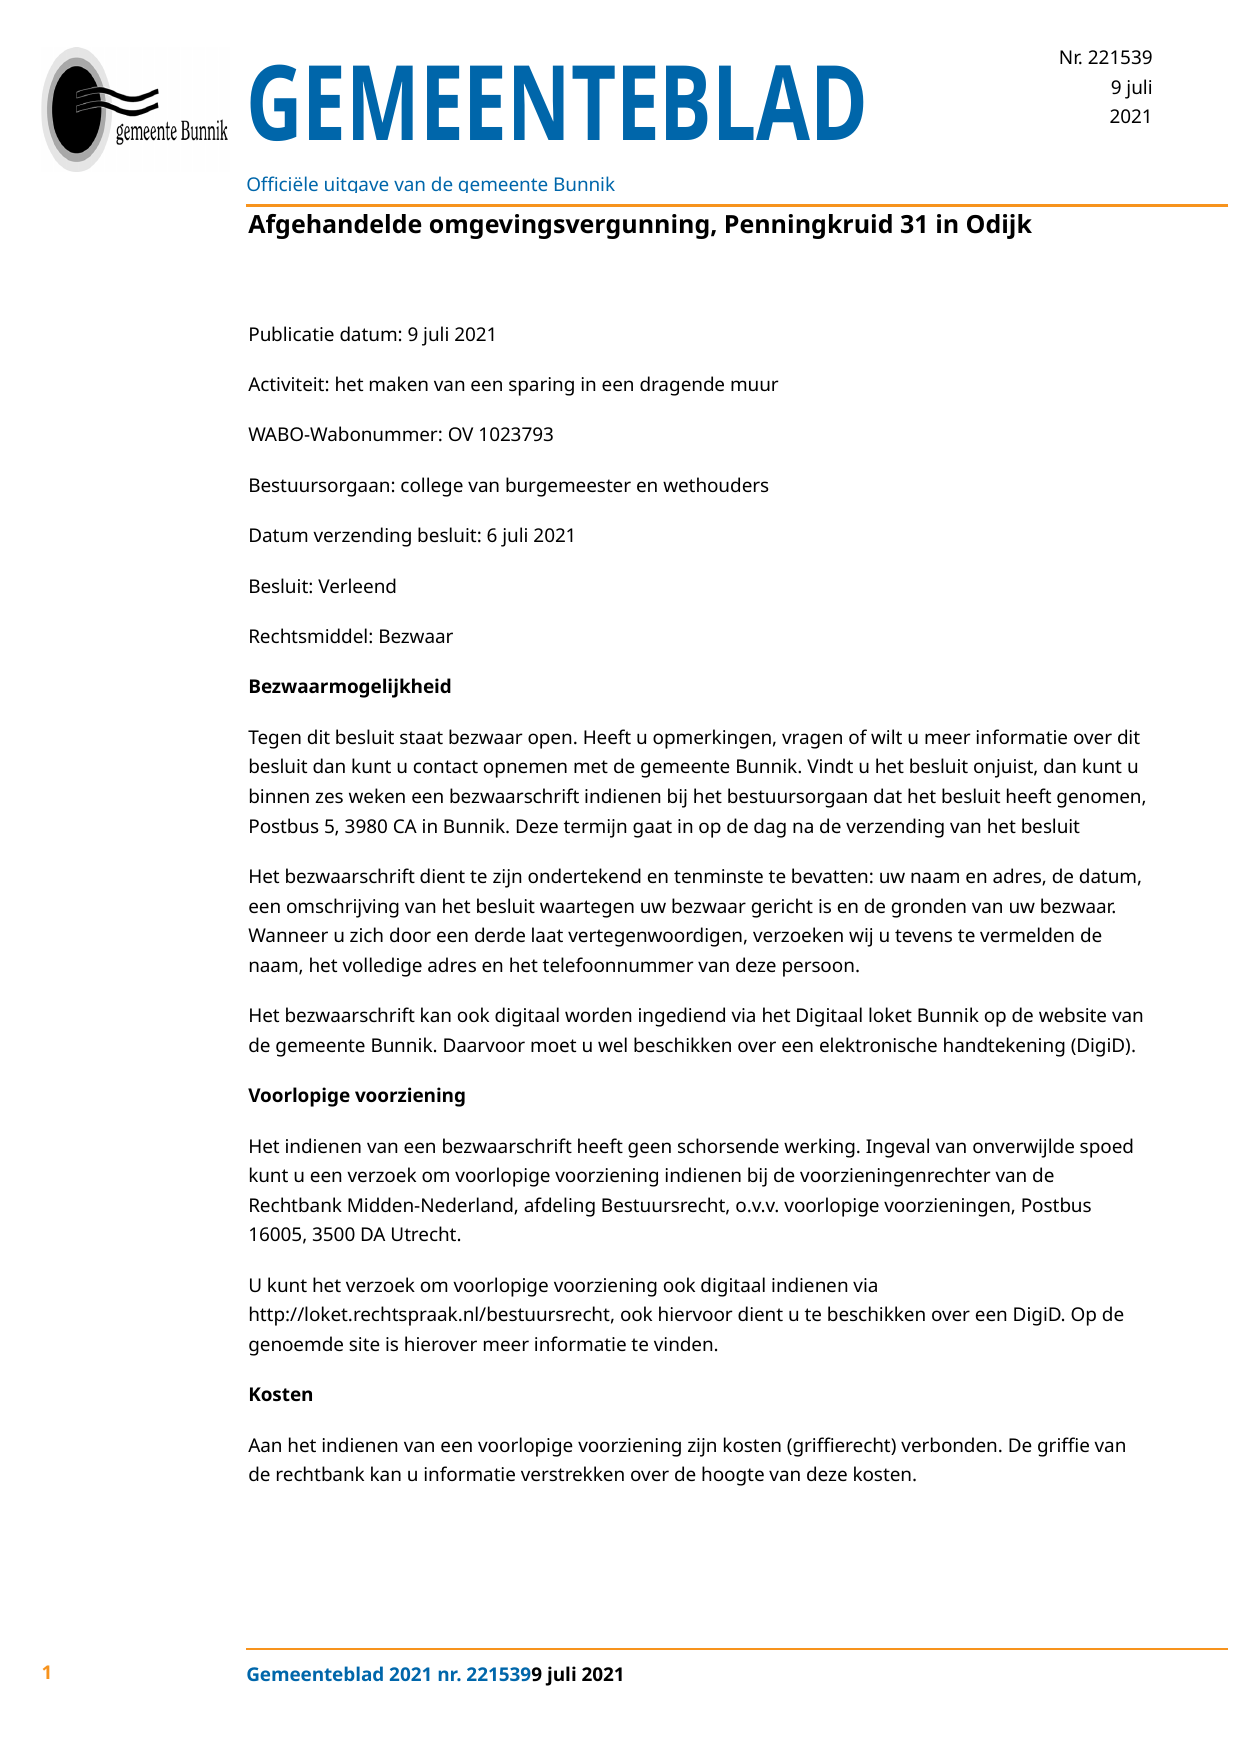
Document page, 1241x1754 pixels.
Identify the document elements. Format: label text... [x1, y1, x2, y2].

text WABO-Wabonummer: OV 1023793 [248, 422, 1152, 447]
text Besluit: Verleend [248, 573, 1152, 598]
text Voorlopige voorziening [248, 1082, 1152, 1108]
text Bezwaarmogelijkheid [248, 674, 1152, 699]
text Het indienen van een bezwaarschrift heeft geen schorsende werking. Ingeval van onverwijlde spoed kunt u een verzoek om voorlopige voorziening indienen bij de voorzieningenrechter van de Rechtbank Midden-Nederland, afdeling Bestuursrecht, o.v.v. voorlopige voorzieningen, Postbus 16005, 3500 DA Utrecht. [248, 1133, 1152, 1247]
text Kosten [248, 1382, 1152, 1407]
text U kunt het verzoek om voorlopige voorziening ook digitaal indienen via http://loket.rechtspraak.nl/bestuursrecht, ook hiervoor dient u te beschikken over een DigiD. Op de genoemde site is hierover meer informatie te vinden. [248, 1272, 1152, 1357]
text Datum verzending besluit: 6 juli 2021 [248, 522, 1152, 548]
text Afgehandelde omgevingsvergunning, Penningkruid 31 in Odijk [248, 207, 1152, 241]
text Activiteit: het maken van een sparing in een dragende muur [248, 371, 1152, 397]
text Publicatie datum: 9 juli 2021 [248, 321, 1152, 346]
picture [41, 47, 231, 172]
text Tegen dit besluit staat bezwaar open. Heeft u opmerkingen, vragen of wilt u meer informatie over dit besluit dan kunt u contact opnemen met de gemeente Bunnik. Vindt u het besluit onjuist, dan kunt u binnen zes weken een bezwaarschrift indienen bij het bestuursorgaan dat het besluit heeft genomen, Postbus 5, 3980 CA in Bunnik. Deze termijn gaat in op de dag na de verzending van het besluit [248, 724, 1152, 838]
text Het bezwaarschrift kan ook digitaal worden ingediend via het Digitaal loket Bunnik op de website van de gemeente Bunnik. Daarvoor moet u wel beschikken over een elektronische handtekening (DigiD). [248, 1002, 1152, 1058]
text Aan het indienen van een voorlopige voorziening zijn kosten (griffierecht) verbonden. De griffie van de rechtbank kan u informatie verstrekken over de hoogte van deze kosten. [248, 1432, 1152, 1487]
text Rechtsmiddel: Bezwaar [248, 623, 1152, 649]
text Het bezwaarschrift dient te zijn ondertekend en tenminste te bevatten: uw naam en adres, de datum, een omschrijving van het besluit waartegen uw bezwaar gericht is en de gronden van uw bezwaar. Wanneer u zich door een derde laat vertegenwoordigen, verzoeken wij u tevens te vermelden de naam, het volledige adres en het telefoonnummer van deze persoon. [248, 863, 1152, 978]
text Bestuursorgaan: college van burgemeester en wethouders [248, 472, 1152, 498]
